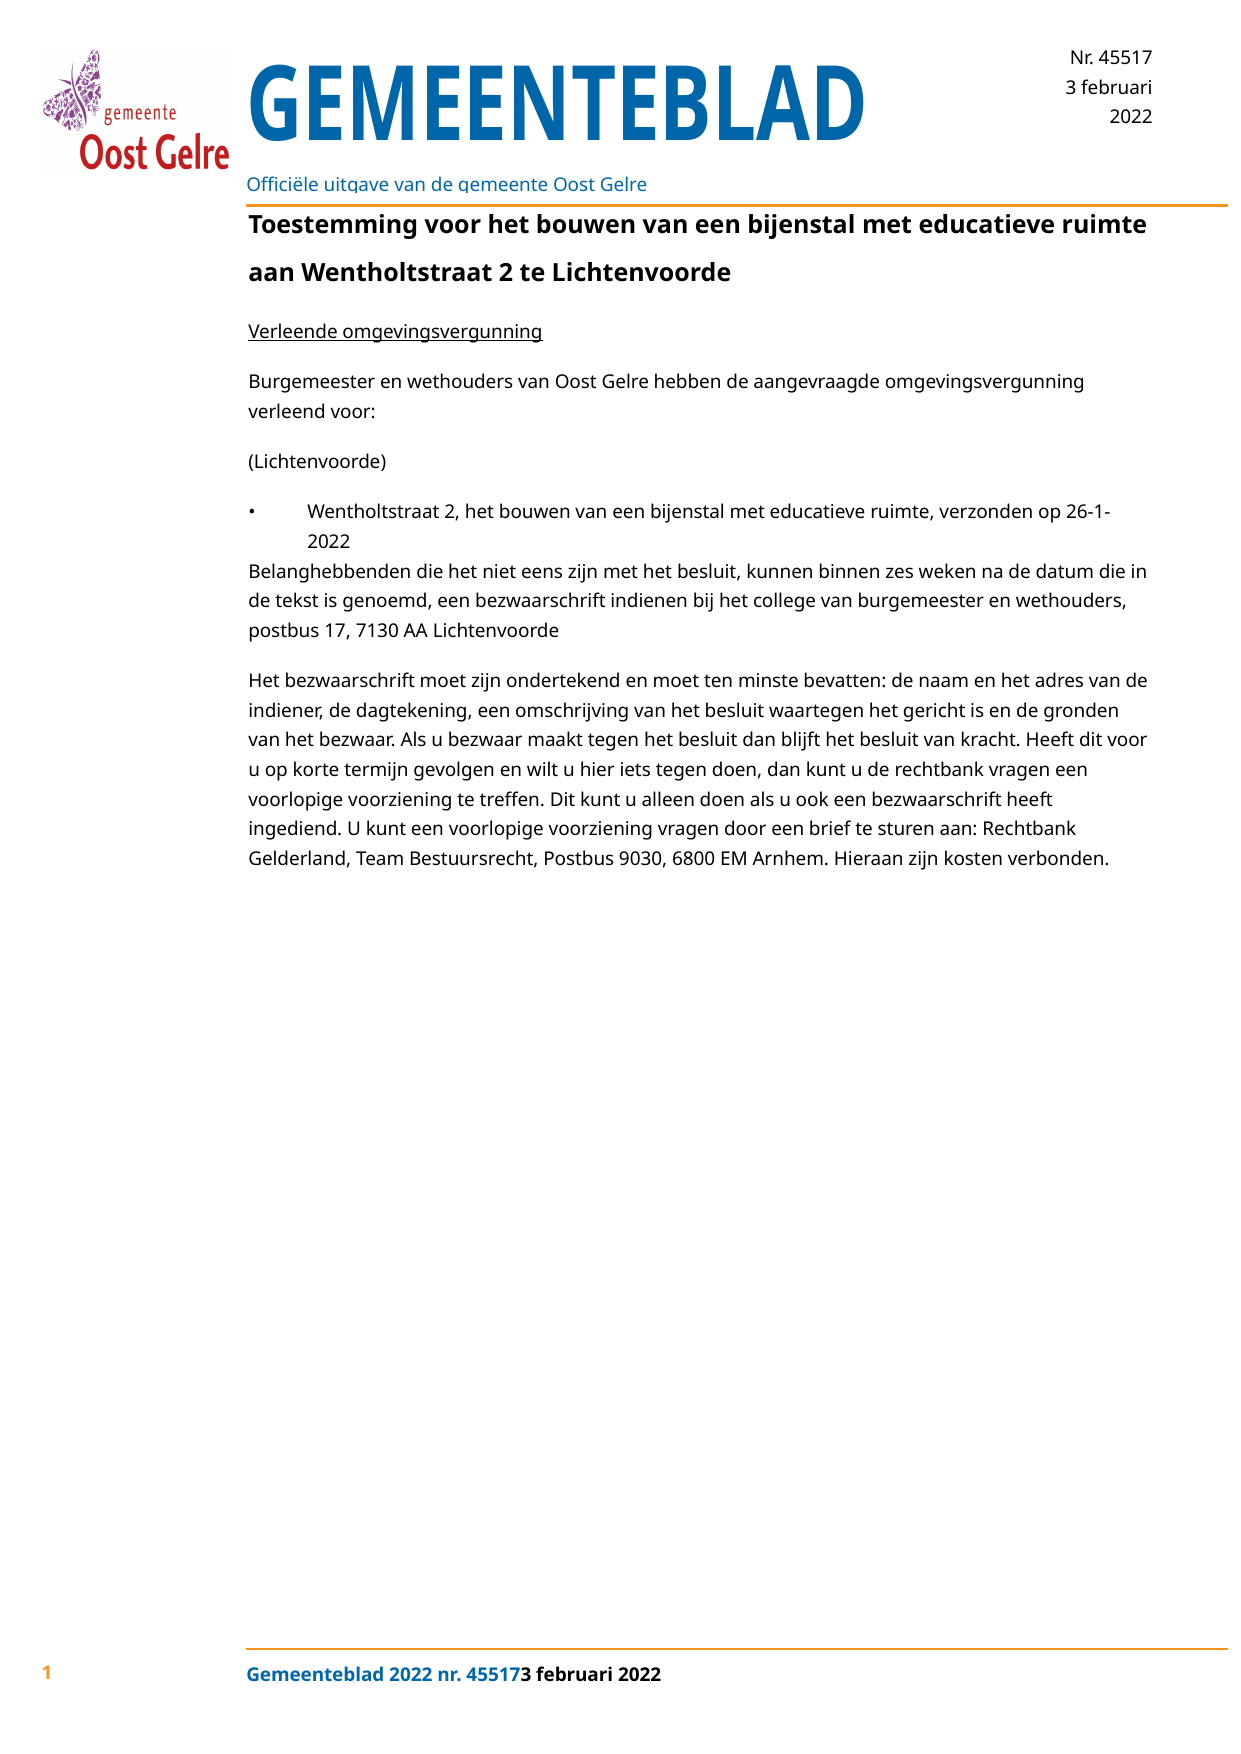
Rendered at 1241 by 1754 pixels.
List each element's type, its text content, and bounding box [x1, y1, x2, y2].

text Burgemeester en wethouders van Oost Gelre hebben de aangevraagde omgevingsvergunning verleend voor: [248, 368, 1152, 424]
text Belanghebbenden die het niet eens zijn met het besluit, kunnen binnen zes weken na de datum die in de tekst is genoemd, een bezwaarschrift indienen bij het college van burgemeester en wethouders, postbus 17, 7130 AA Lichtenvoorde [248, 558, 1152, 643]
text Het bezwaarschrift moet zijn ondertekend en moet ten minste bevatten: de naam en het adres van de indiener, de dagtekening, een omschrijving van het besluit waartegen het gericht is en de gronden van het bezwaar. Als u bezwaar maakt tegen het besluit dan blijft het besluit van kracht. Heeft dit voor u op korte termijn gevolgen en wilt u hier iets tegen doen, dan kunt u de rechtbank vragen een voorlopige voorziening te treffen. Dit kunt u alleen doen als u ook een bezwaarschrift heeft ingediend. U kunt een voorlopige voorziening vragen door een brief te sturen aan: Rechtbank Gelderland, Team Bestuursrecht, Postbus 9030, 6800 EM Arnhem. Hieraan zijn kosten verbonden. [248, 667, 1152, 871]
text Verleende omgevingsvergunning [248, 318, 1152, 344]
text (Lichtenvoorde) [248, 448, 1152, 474]
picture [41, 47, 231, 172]
list Wentholtstraat 2, het bouwen van een bijenstal met educatieve ruimte, verzonden op 26-1-2022 [248, 499, 1152, 554]
text Toestemming voor het bouwen van een bijenstal met educatieve ruimte aan Wentholtstraat 2 te Lichtenvoorde [248, 207, 1152, 288]
